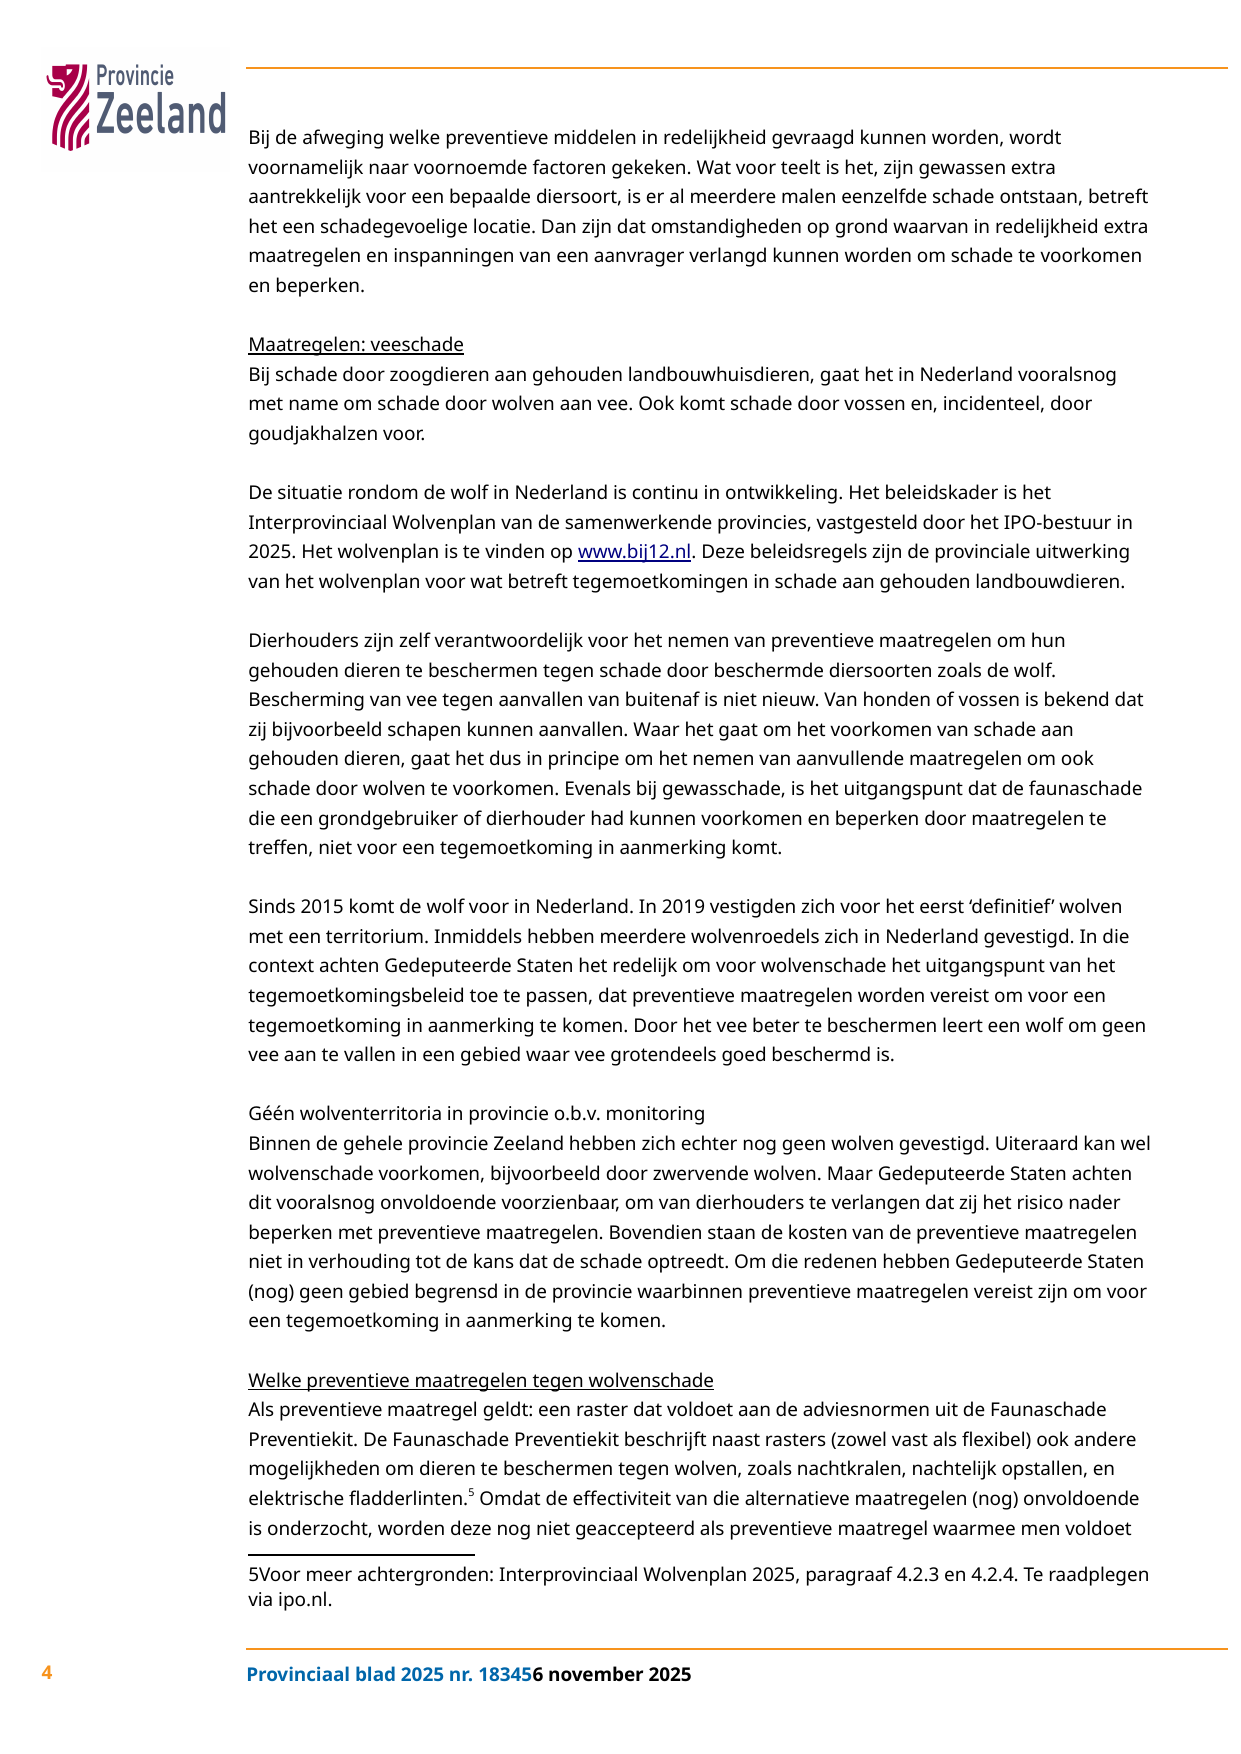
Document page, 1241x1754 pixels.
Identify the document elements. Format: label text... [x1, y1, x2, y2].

text Als preventieve maatregel geldt: een raster dat voldoet aan de adviesnormen uit de Faunaschade Preventiekit. De Faunaschade Preventiekit beschrijft naast rasters (zowel vast als flexibel) ook andere mogelijkheden om dieren te beschermen tegen wolven, zoals nachtkralen, nachtelijk opstallen, en elektrische fladderlinten. Omdat de effectiviteit van die alternatieve maatregelen (nog) onvoldoende is onderzocht, worden deze nog niet geaccepteerd als preventieve maatregel waarmee men voldoet [248, 1396, 1152, 1541]
text Voor meer achtergronden: Interprovinciaal Wolvenplan 2025, paragraaf 4.2.3 en 4.2.4. Te raadplegen via ipo.nl. [248, 1561, 1152, 1612]
text Welke preventieve maatregelen tegen wolvenschade [248, 1367, 1152, 1393]
text Dierhouders zijn zelf verantwoordelijk voor het nemen van preventieve maatregelen om hun gehouden dieren te beschermen tegen schade door beschermde diersoorten zoals de wolf. Bescherming van vee tegen aanvallen van buitenaf is niet nieuw. Van honden of vossen is bekend dat zij bijvoorbeeld schapen kunnen aanvallen. Waar het gaat om het voorkomen van schade aan gehouden dieren, gaat het dus in principe om het nemen van aanvullende maatregelen om ook schade door wolven te voorkomen. Evenals bij gewasschade, is het uitgangspunt dat de faunaschade die een grondgebruiker of dierhouder had kunnen voorkomen en beperken door maatregelen te treffen, niet voor een tegemoetkoming in aanmerking komt. [248, 627, 1152, 860]
text De situatie rondom de wolf in Nederland is continu in ontwikkeling. Het beleidskader is het Interprovinciaal Wolvenplan van de samenwerkende provincies, vastgesteld door het IPO-bestuur in 2025. Het wolvenplan is te vinden op www.bij12.nl. Deze beleidsregels zijn de provinciale uitwerking van het wolvenplan voor wat betreft tegemoetkomingen in schade aan gehouden landbouwdieren. [248, 479, 1152, 594]
text Maatregelen: veeschade [248, 331, 1152, 357]
picture [41, 47, 231, 172]
text Sinds 2015 komt de wolf voor in Nederland. In 2019 vestigden zich voor het eerst ‘definitief’ wolven met een territorium. Inmiddels hebben meerdere wolvenroedels zich in Nederland gevestigd. In die context achten Gedeputeerde Staten het redelijk om voor wolvenschade het uitgangspunt van het tegemoetkomingsbeleid toe te passen, dat preventieve maatregelen worden vereist om voor een tegemoetkoming in aanmerking te komen. Door het vee beter te beschermen leert een wolf om geen vee aan te vallen in een gebied waar vee grotendeels goed beschermd is. [248, 893, 1152, 1067]
text Bij schade door zoogdieren aan gehouden landbouwhuisdieren, gaat het in Nederland vooralsnog met name om schade door wolven aan vee. Ook komt schade door vossen en, incidenteel, door goudjakhalzen voor. [248, 361, 1152, 446]
text Binnen de gehele provincie Zeeland hebben zich echter nog geen wolven gevestigd. Uiteraard kan wel wolvenschade voorkomen, bijvoorbeeld door zwervende wolven. Maar Gedeputeerde Staten achten dit vooralsnog onvoldoende voorzienbaar, om van dierhouders te verlangen dat zij het risico nader beperken met preventieve maatregelen. Bovendien staan de kosten van de preventieve maatregelen niet in verhouding tot de kans dat de schade optreedt. Om die redenen hebben Gedeputeerde Staten (nog) geen gebied begrensd in de provincie waarbinnen preventieve maatregelen vereist zijn om voor een tegemoetkoming in aanmerking te komen. [248, 1130, 1152, 1333]
text Géén wolventerritoria in provincie o.b.v. monitoring [248, 1101, 1152, 1126]
text Bij de afweging welke preventieve middelen in redelijkheid gevraagd kunnen worden, wordt voornamelijk naar voornoemde factoren gekeken. Wat voor teelt is het, zijn gewassen extra aantrekkelijk voor een bepaalde diersoort, is er al meerdere malen eenzelfde schade ontstaan, betreft het een schadegevoelige locatie. Dan zijn dat omstandigheden op grond waarvan in redelijkheid extra maatregelen en inspanningen van een aanvrager verlangd kunnen worden om schade te voorkomen en beperken. [248, 124, 1152, 298]
